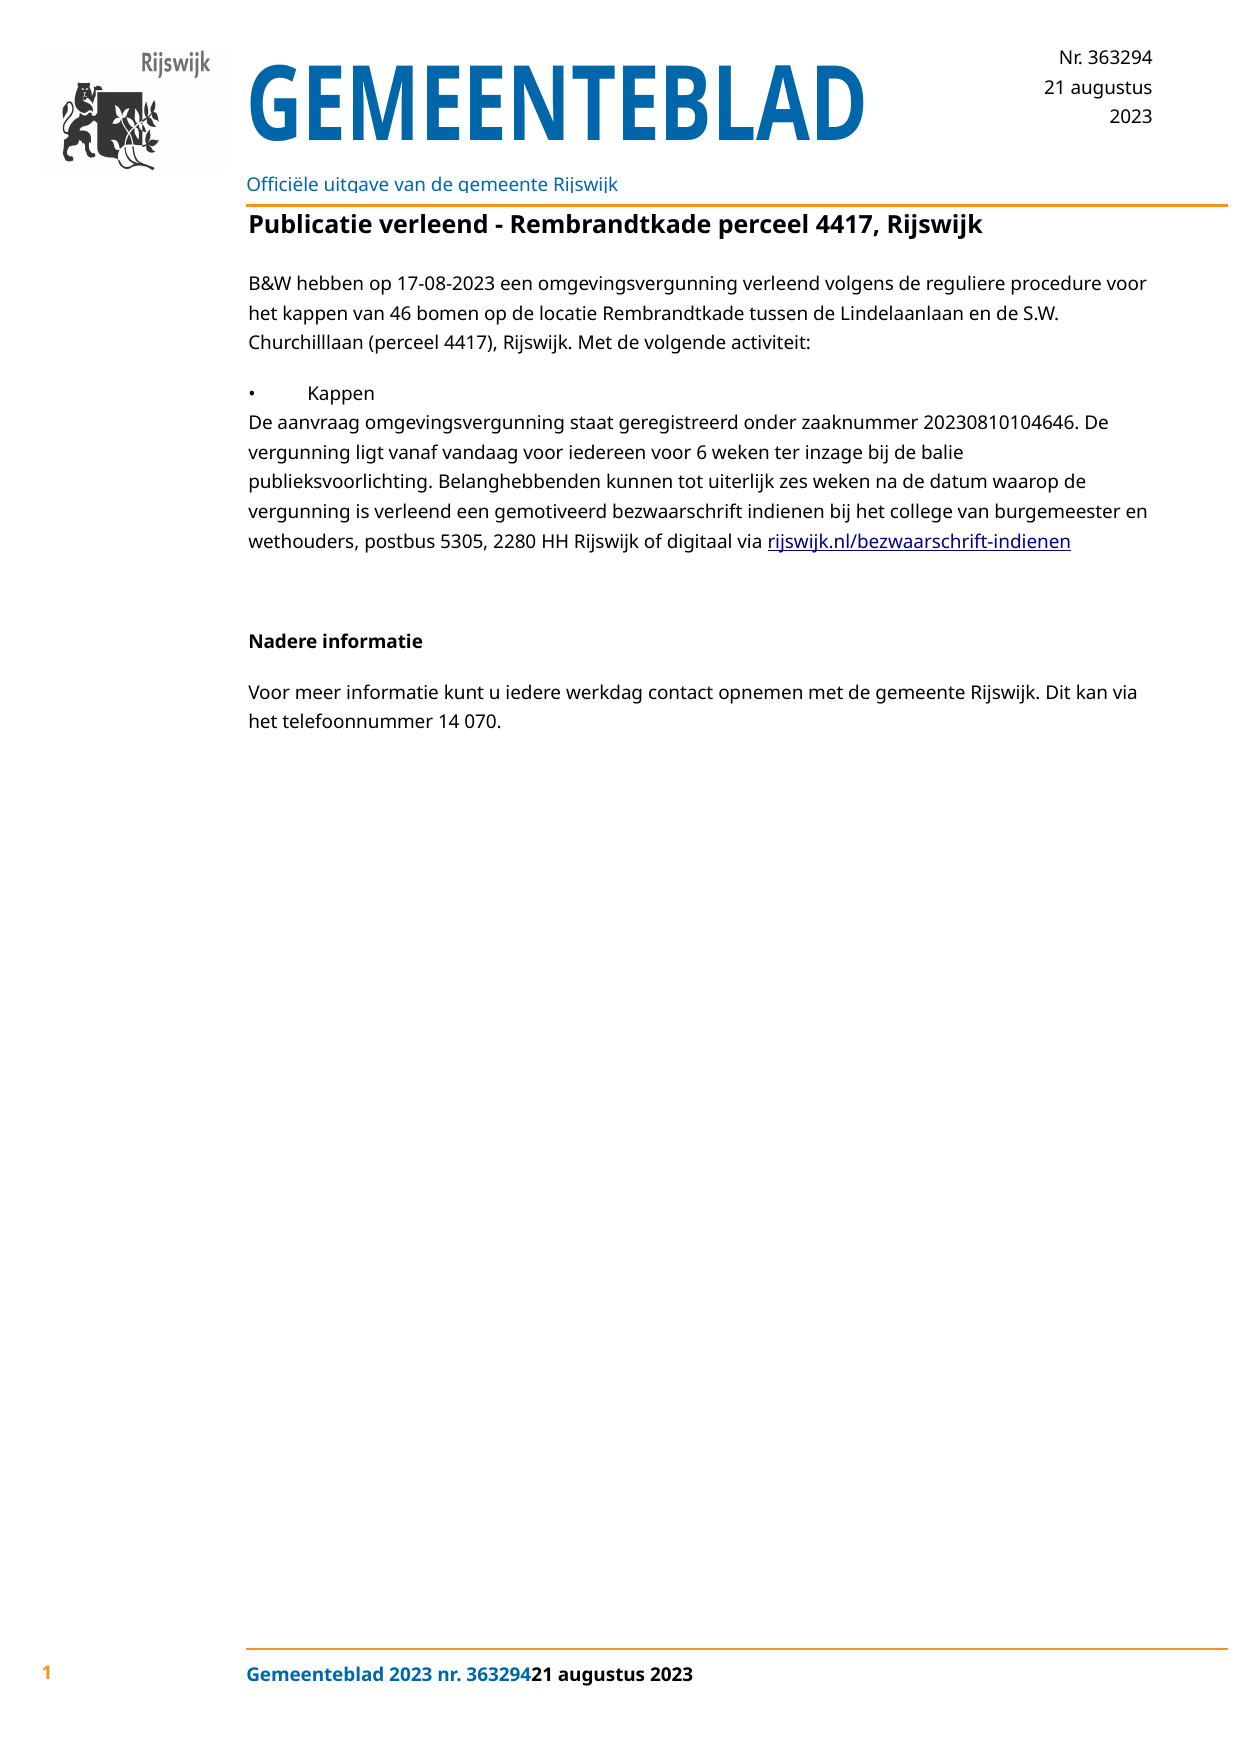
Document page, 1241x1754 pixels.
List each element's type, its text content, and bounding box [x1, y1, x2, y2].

text B&W hebben op 17-08-2023 een omgevingsvergunning verleend volgens de reguliere procedure voor het kappen van 46 bomen op de locatie Rembrandtkade tussen de Lindelaanlaan en de S.W. Churchilllaan (perceel 4417), Rijswijk. Met de volgende activiteit: [248, 270, 1152, 355]
picture [41, 47, 231, 172]
text Nadere informatie [248, 629, 1152, 654]
text Publicatie verleend - Rembrandtkade perceel 4417, Rijswijk [248, 207, 1152, 241]
text De aanvraag omgevingsvergunning staat geregistreerd onder zaaknummer 20230810104646. De vergunning ligt vanaf vandaag voor iedereen voor 6 weken ter inzage bij de balie publieksvoorlichting. Belanghebbenden kunnen tot uiterlijk zes weken na de datum waarop de vergunning is verleend een gemotiveerd bezwaarschrift indienen bij het college van burgemeester en wethouders, postbus 5305, 2280 HH Rijswijk of digitaal via rijswijk.nl/bezwaarschrift-indienen [248, 409, 1152, 553]
text Voor meer informatie kunt u iedere werkdag contact opnemen met de gemeente Rijswijk. Dit kan via het telefoonnummer 14 070. [248, 679, 1152, 734]
list Kappen [248, 380, 1152, 406]
